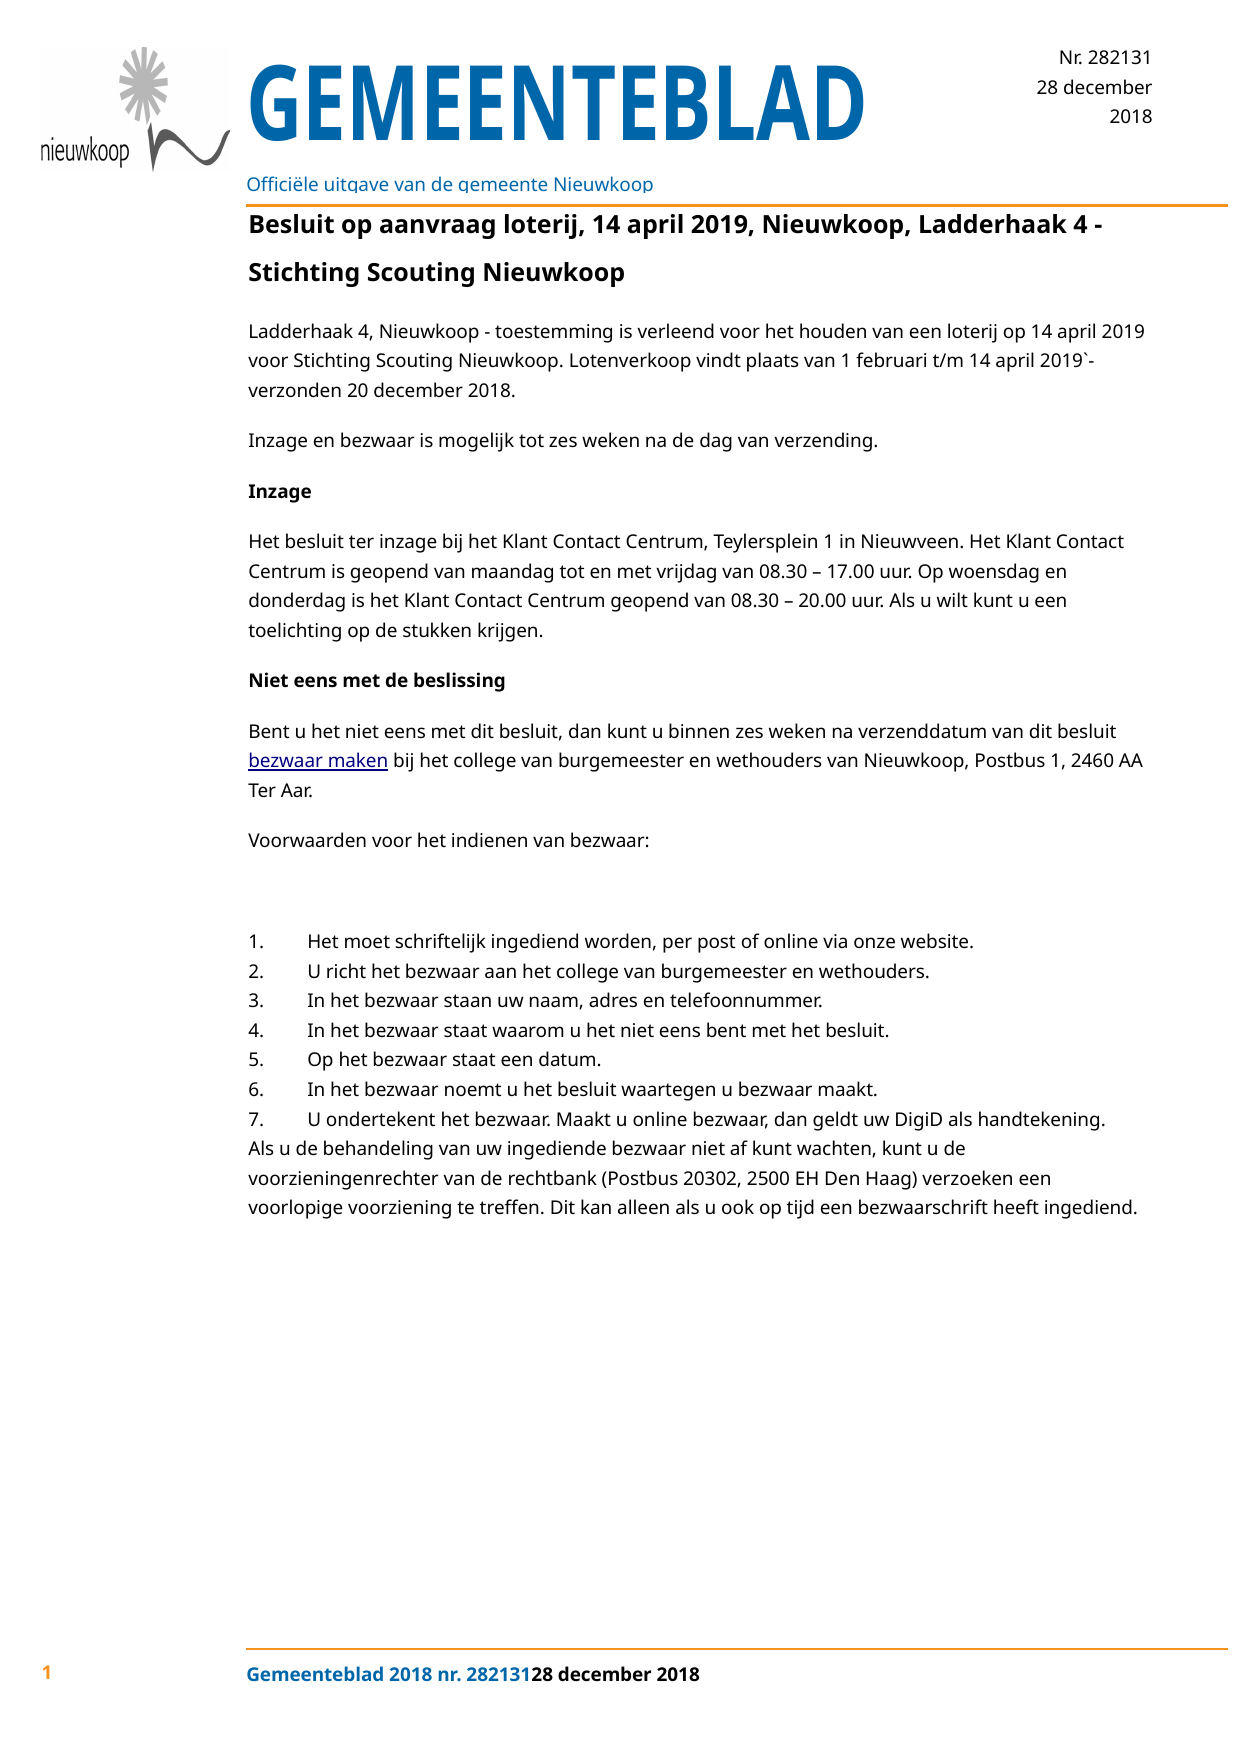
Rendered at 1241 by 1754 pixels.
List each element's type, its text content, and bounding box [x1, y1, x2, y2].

list In het bezwaar noemt u het besluit waartegen u bezwaar maakt. [248, 1076, 1152, 1102]
text Besluit op aanvraag loterij, 14 april 2019, Nieuwkoop, Ladderhaak 4 - Stichting Scouting Nieuwkoop [248, 207, 1152, 288]
text Inzage en bezwaar is mogelijk tot zes weken na de dag van verzending. [248, 427, 1152, 453]
text Als u de behandeling van uw ingediende bezwaar niet af kunt wachten, kunt u de voorzieningenrechter van de rechtbank (Postbus 20302, 2500 EH Den Haag) verzoeken een voorlopige voorziening te treffen. Dit kan alleen als u ook op tijd een bezwaarschrift heeft ingediend. [248, 1135, 1152, 1220]
list In het bezwaar staat waarom u het niet eens bent met het besluit. [248, 1017, 1152, 1043]
list U richt het bezwaar aan het college van burgemeester en wethouders. [248, 958, 1152, 984]
list Op het bezwaar staat een datum. [248, 1047, 1152, 1072]
text Ladderhaak 4, Nieuwkoop - toestemming is verleend voor het houden van een loterij op 14 april 2019 voor Stichting Scouting Nieuwkoop. Lotenverkoop vindt plaats van 1 februari t/m 14 april 2019`-verzonden 20 december 2018. [248, 318, 1152, 403]
text Het besluit ter inzage bij het Klant Contact Centrum, Teylersplein 1 in Nieuwveen. Het Klant Contact Centrum is geopend van maandag tot en met vrijdag van 08.30 – 17.00 uur. Op woensdag en donderdag is het Klant Contact Centrum geopend van 08.30 – 20.00 uur. Als u wilt kunt u een toelichting op de stukken krijgen. [248, 528, 1152, 643]
picture [41, 47, 231, 172]
list U ondertekent het bezwaar. Maakt u online bezwaar, dan geldt uw DigiD als handtekening. [248, 1106, 1152, 1132]
text Niet eens met de beslissing [248, 667, 1152, 693]
list Het moet schriftelijk ingediend worden, per post of online via onze website. [248, 928, 1152, 954]
text Voorwaarden voor het indienen van bezwaar: [248, 827, 1152, 853]
text Inzage [248, 478, 1152, 504]
text Bent u het niet eens met dit besluit, dan kunt u binnen zes weken na verzenddatum van dit besluit bezwaar maken bij het college van burgemeester en wethouders van Nieuwkoop, Postbus 1, 2460 AA Ter Aar. [248, 718, 1152, 803]
list In het bezwaar staan uw naam, adres en telefoonnummer. [248, 987, 1152, 1013]
